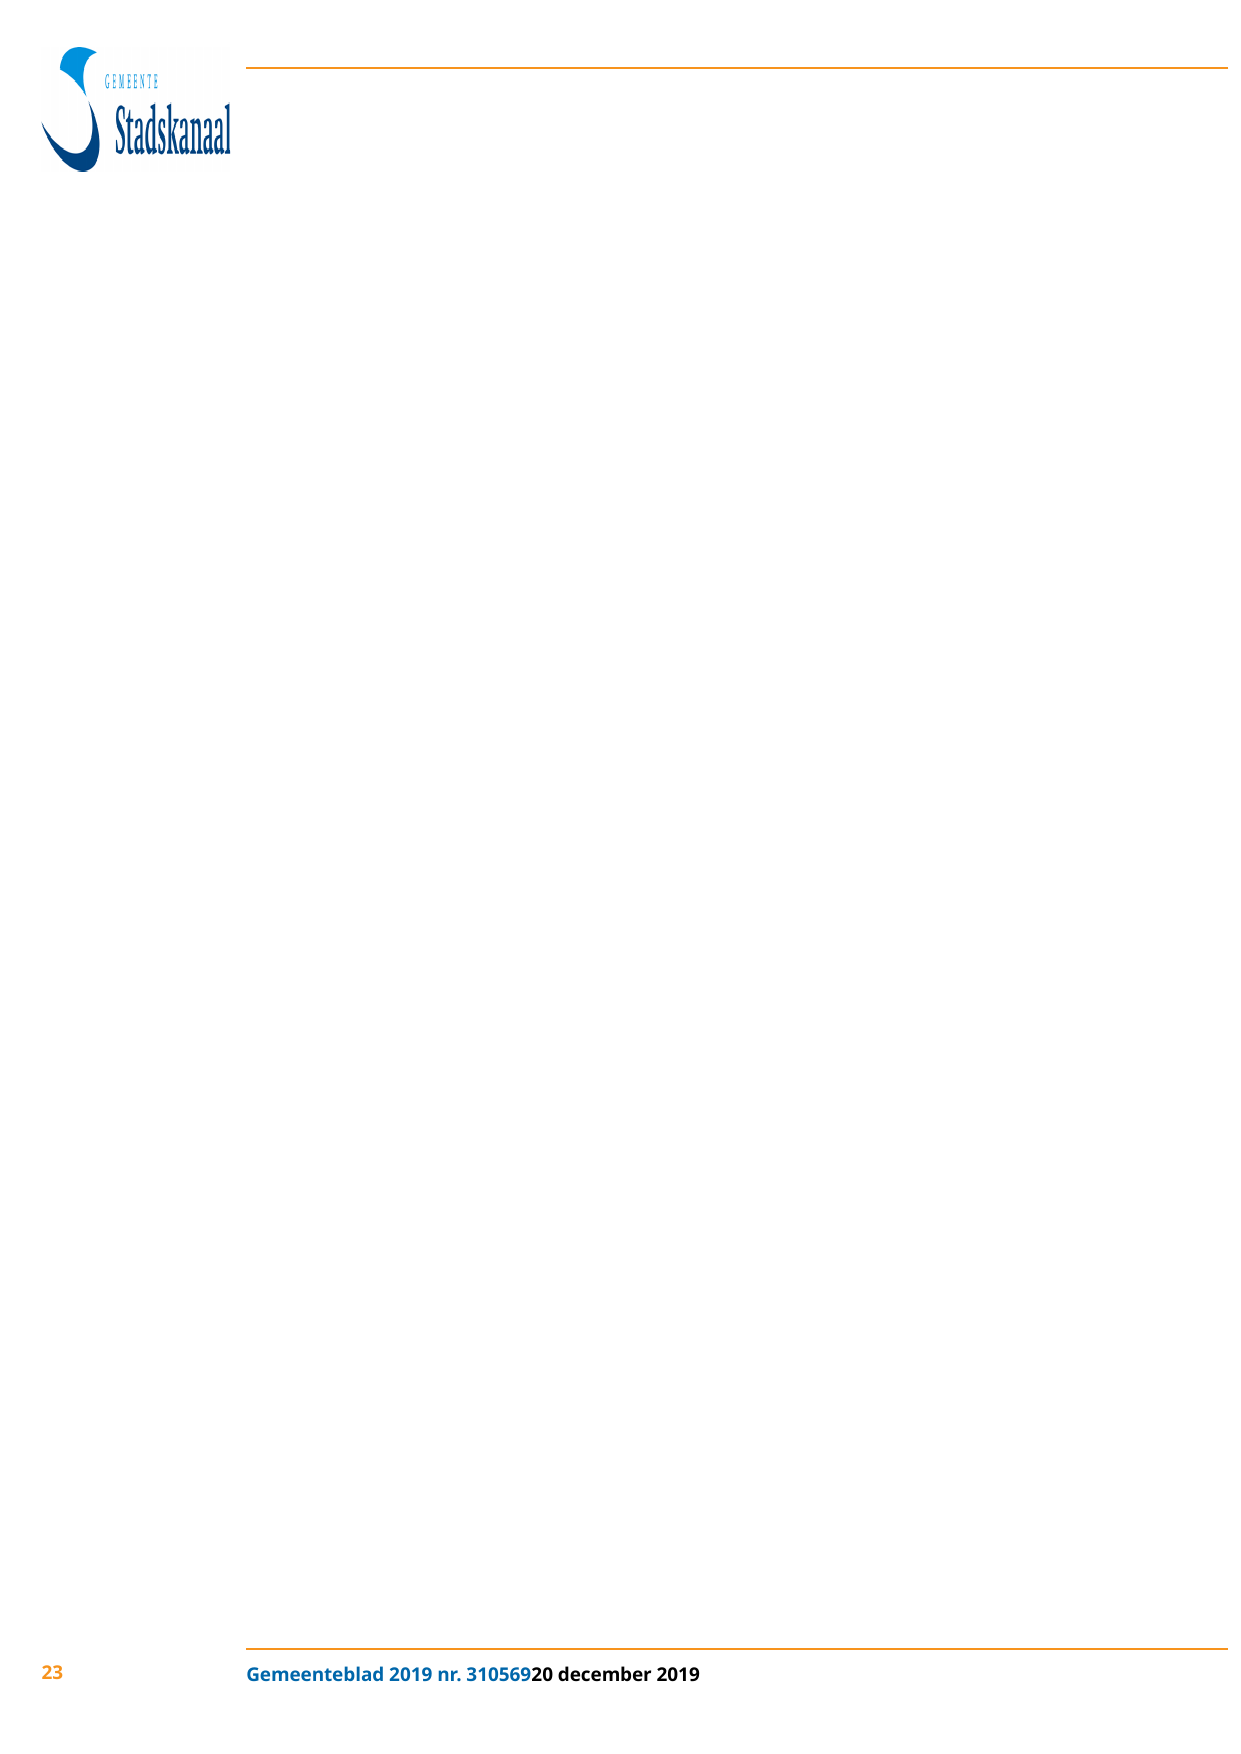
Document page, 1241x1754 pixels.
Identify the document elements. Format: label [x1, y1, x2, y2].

picture [41, 47, 231, 172]
